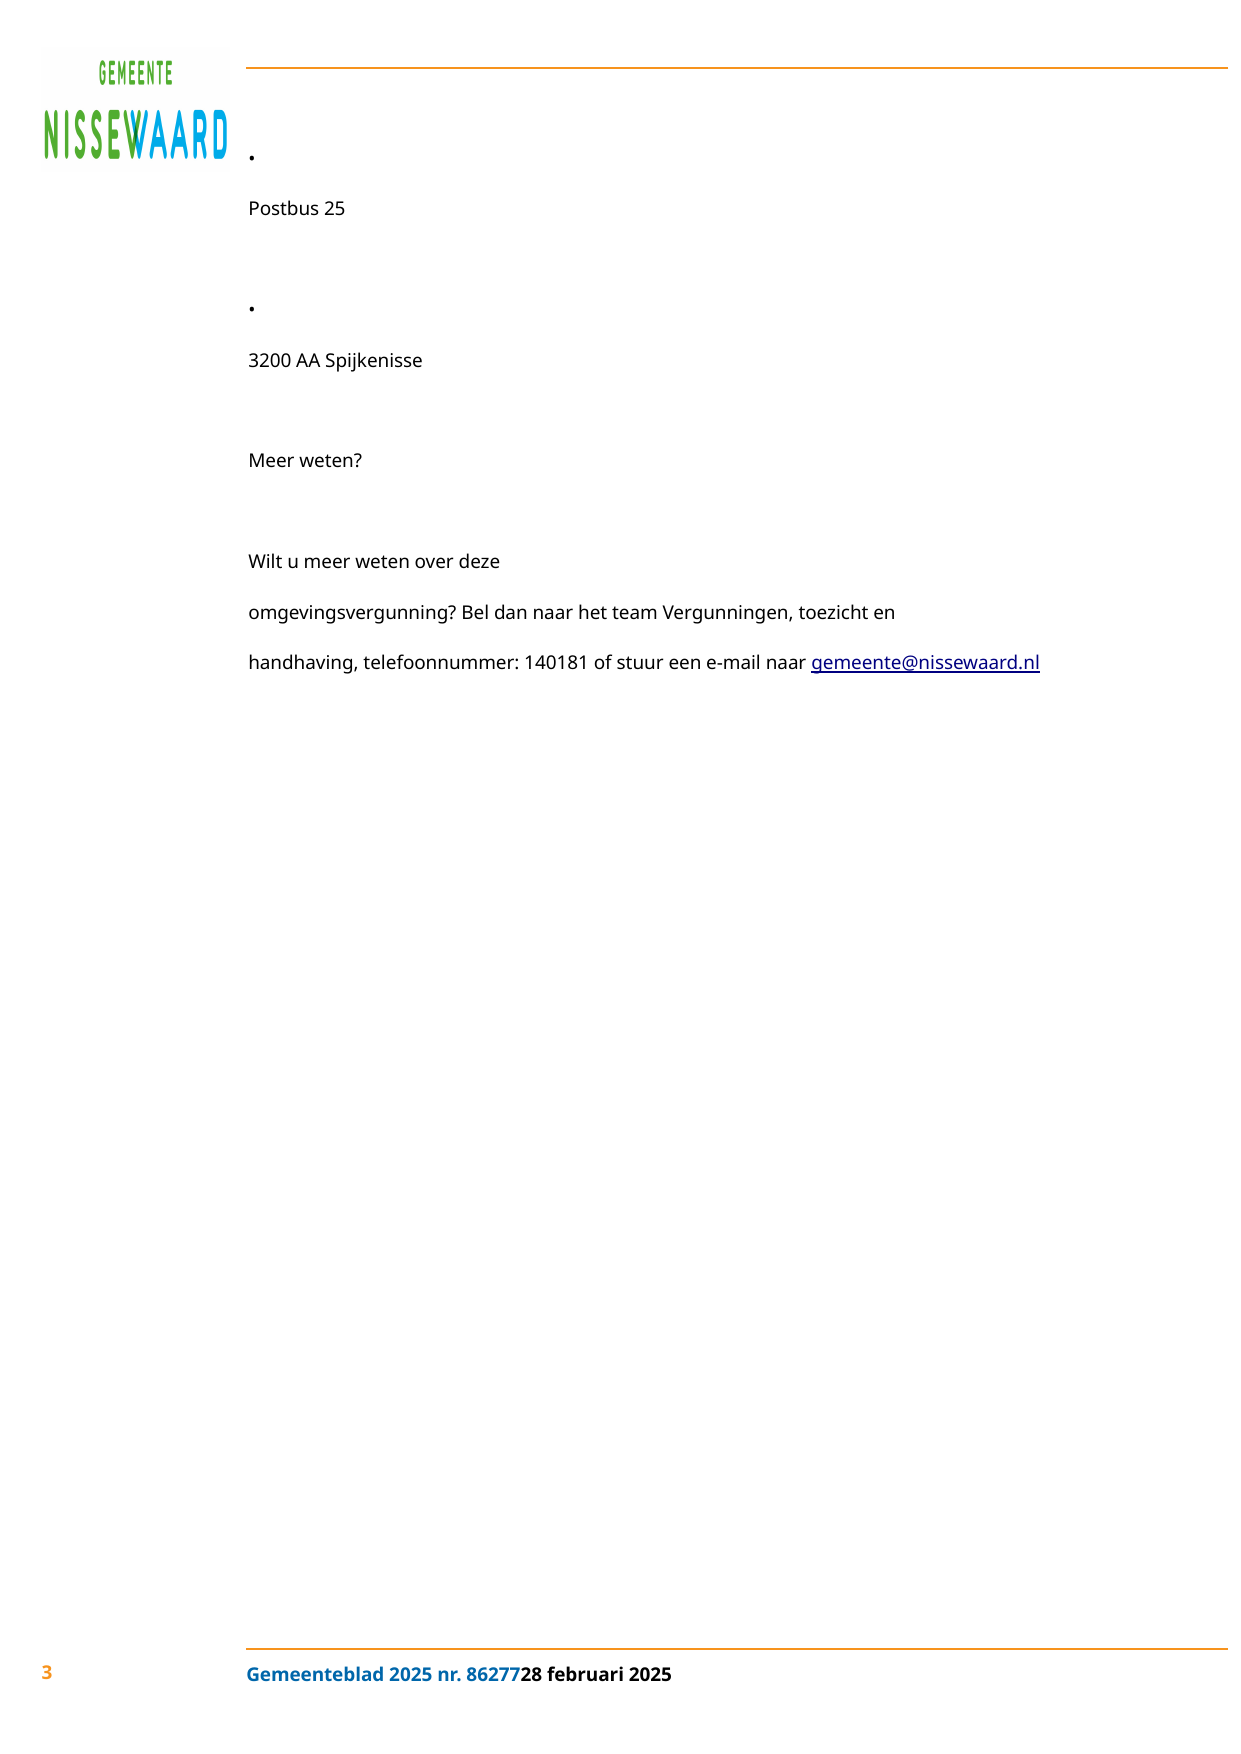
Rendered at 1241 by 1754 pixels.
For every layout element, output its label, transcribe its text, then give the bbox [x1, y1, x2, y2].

picture [41, 47, 231, 172]
text • [248, 145, 1152, 171]
text handhaving, telefoonnummer: 140181 of stuur een e-mail naar gemeente@nissewaard.nl [248, 649, 1152, 675]
text Postbus 25 [248, 196, 1152, 221]
text omgevingsvergunning? Bel dan naar het team Vergunningen, toezicht en [248, 599, 1152, 625]
text Wilt u meer weten over deze [248, 548, 1152, 574]
text • [248, 296, 1152, 322]
text 3200 AA Spijkenisse [248, 347, 1152, 373]
text Meer weten? [248, 448, 1152, 473]
